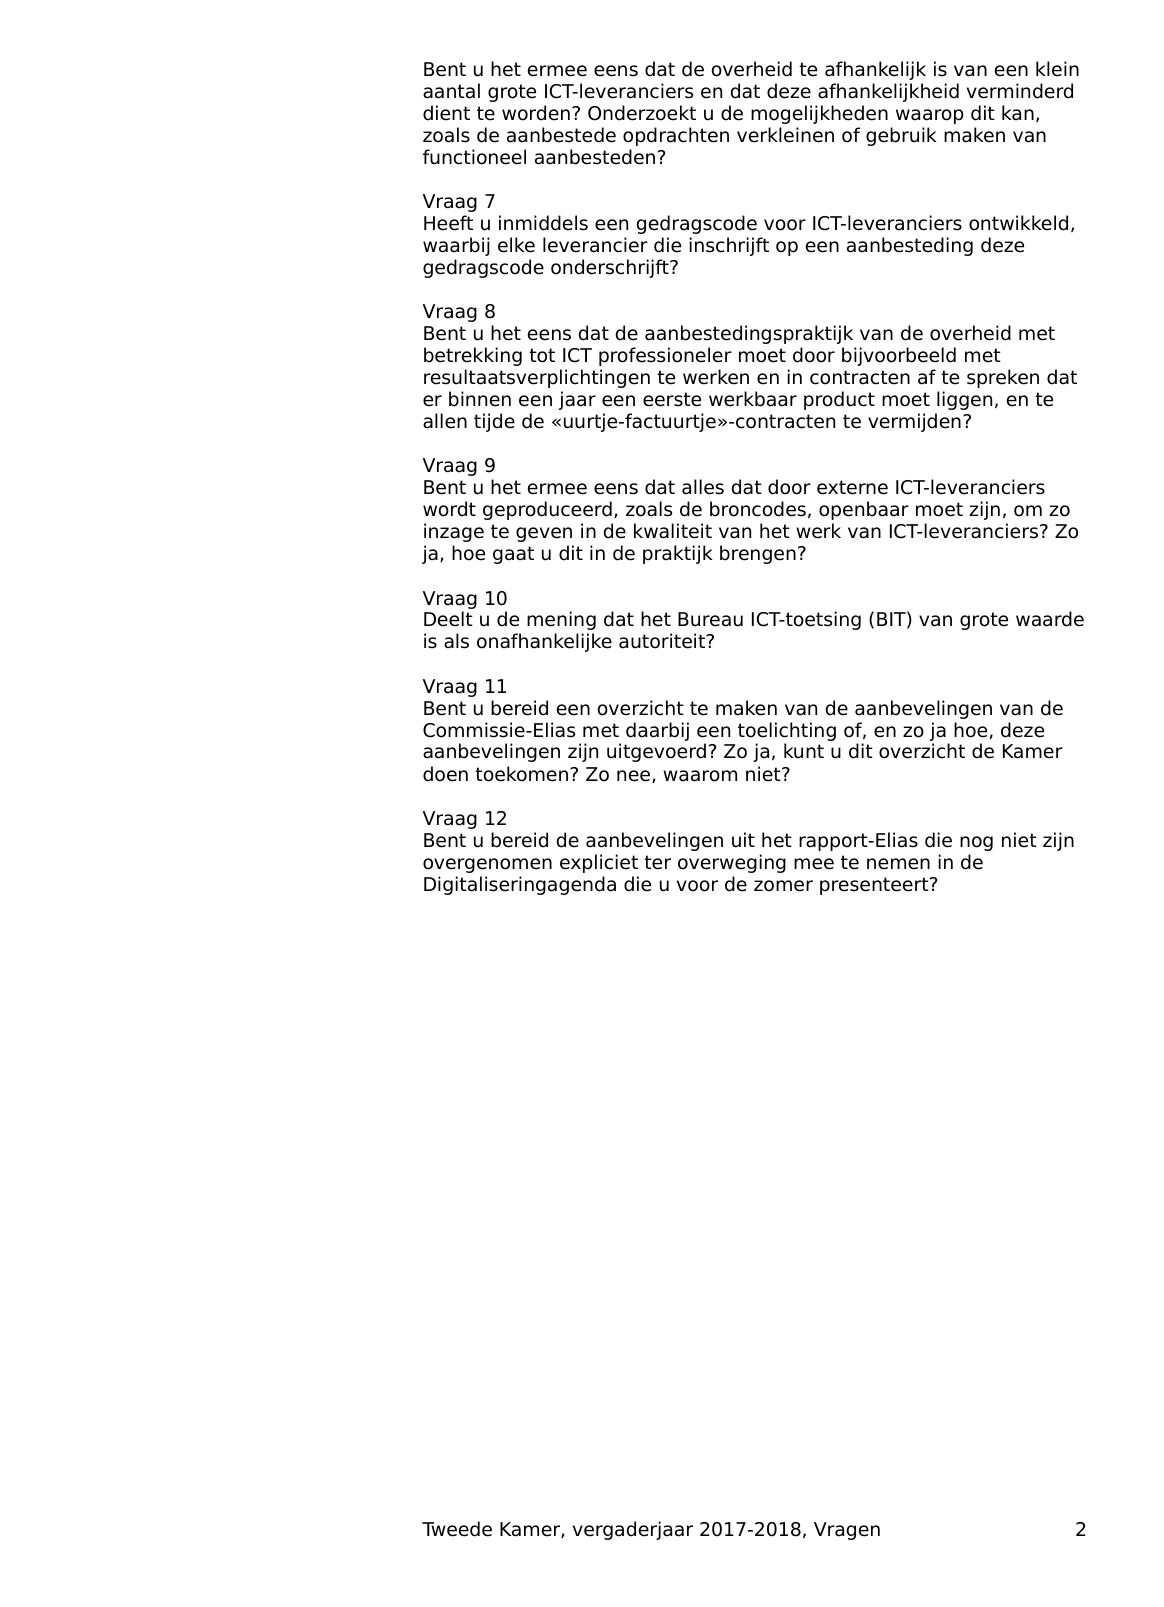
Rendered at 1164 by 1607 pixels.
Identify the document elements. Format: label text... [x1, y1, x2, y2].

text Bent u het ermee eens dat alles dat door externe ICT-leveranciers wordt geproduceerd, zoals de broncodes, openbaar moet zijn, om zo inzage te geven in de kwaliteit van het werk van ICT-leveranciers? Zo ja, hoe gaat u dit in de praktijk brengen? [422, 477, 1087, 565]
text Vraag 12 [422, 808, 1087, 829]
text Bent u bereid de aanbevelingen uit het rapport-Elias die nog niet zijn overgenomen expliciet ter overweging mee te nemen in de Digitaliseringagenda die u voor de zomer presenteert? [422, 829, 1087, 896]
text Vraag 8 [422, 301, 1087, 323]
text Vraag 9 [422, 455, 1087, 477]
text Heeft u inmiddels een gedragscode voor ICT-leveranciers ontwikkeld, waarbij elke leverancier die inschrijft op een aanbesteding deze gedragscode onderschrijft? [422, 213, 1087, 279]
text Bent u het eens dat de aanbestedingspraktijk van de overheid met betrekking tot ICT professioneler moet door bijvoorbeeld met resultaatsverplichtingen te werken en in contracten af te spreken dat er binnen een jaar een eerste werkbaar product moet liggen, en te allen tijde de «uurtje-factuurtje»-contracten te vermijden? [422, 323, 1087, 433]
text Vraag 7 [422, 191, 1087, 213]
text Bent u bereid een overzicht te maken van de aanbevelingen van de Commissie-Elias met daarbij een toelichting of, en zo ja hoe, deze aanbevelingen zijn uitgevoerd? Zo ja, kunt u dit overzicht de Kamer doen toekomen? Zo nee, waarom niet? [422, 697, 1087, 785]
text Vraag 11 [422, 676, 1087, 697]
text Bent u het ermee eens dat de overheid te afhankelijk is van een klein aantal grote ICT-leveranciers en dat deze afhankelijkheid verminderd dient te worden? Onderzoekt u de mogelijkheden waarop dit kan, zoals de aanbestede opdrachten verkleinen of gebruik maken van functioneel aanbesteden? [422, 59, 1087, 169]
text Vraag 10 [422, 587, 1087, 609]
text Deelt u de mening dat het Bureau ICT-toetsing (BIT) van grote waarde is als onafhankelijke autoriteit? [422, 609, 1087, 653]
